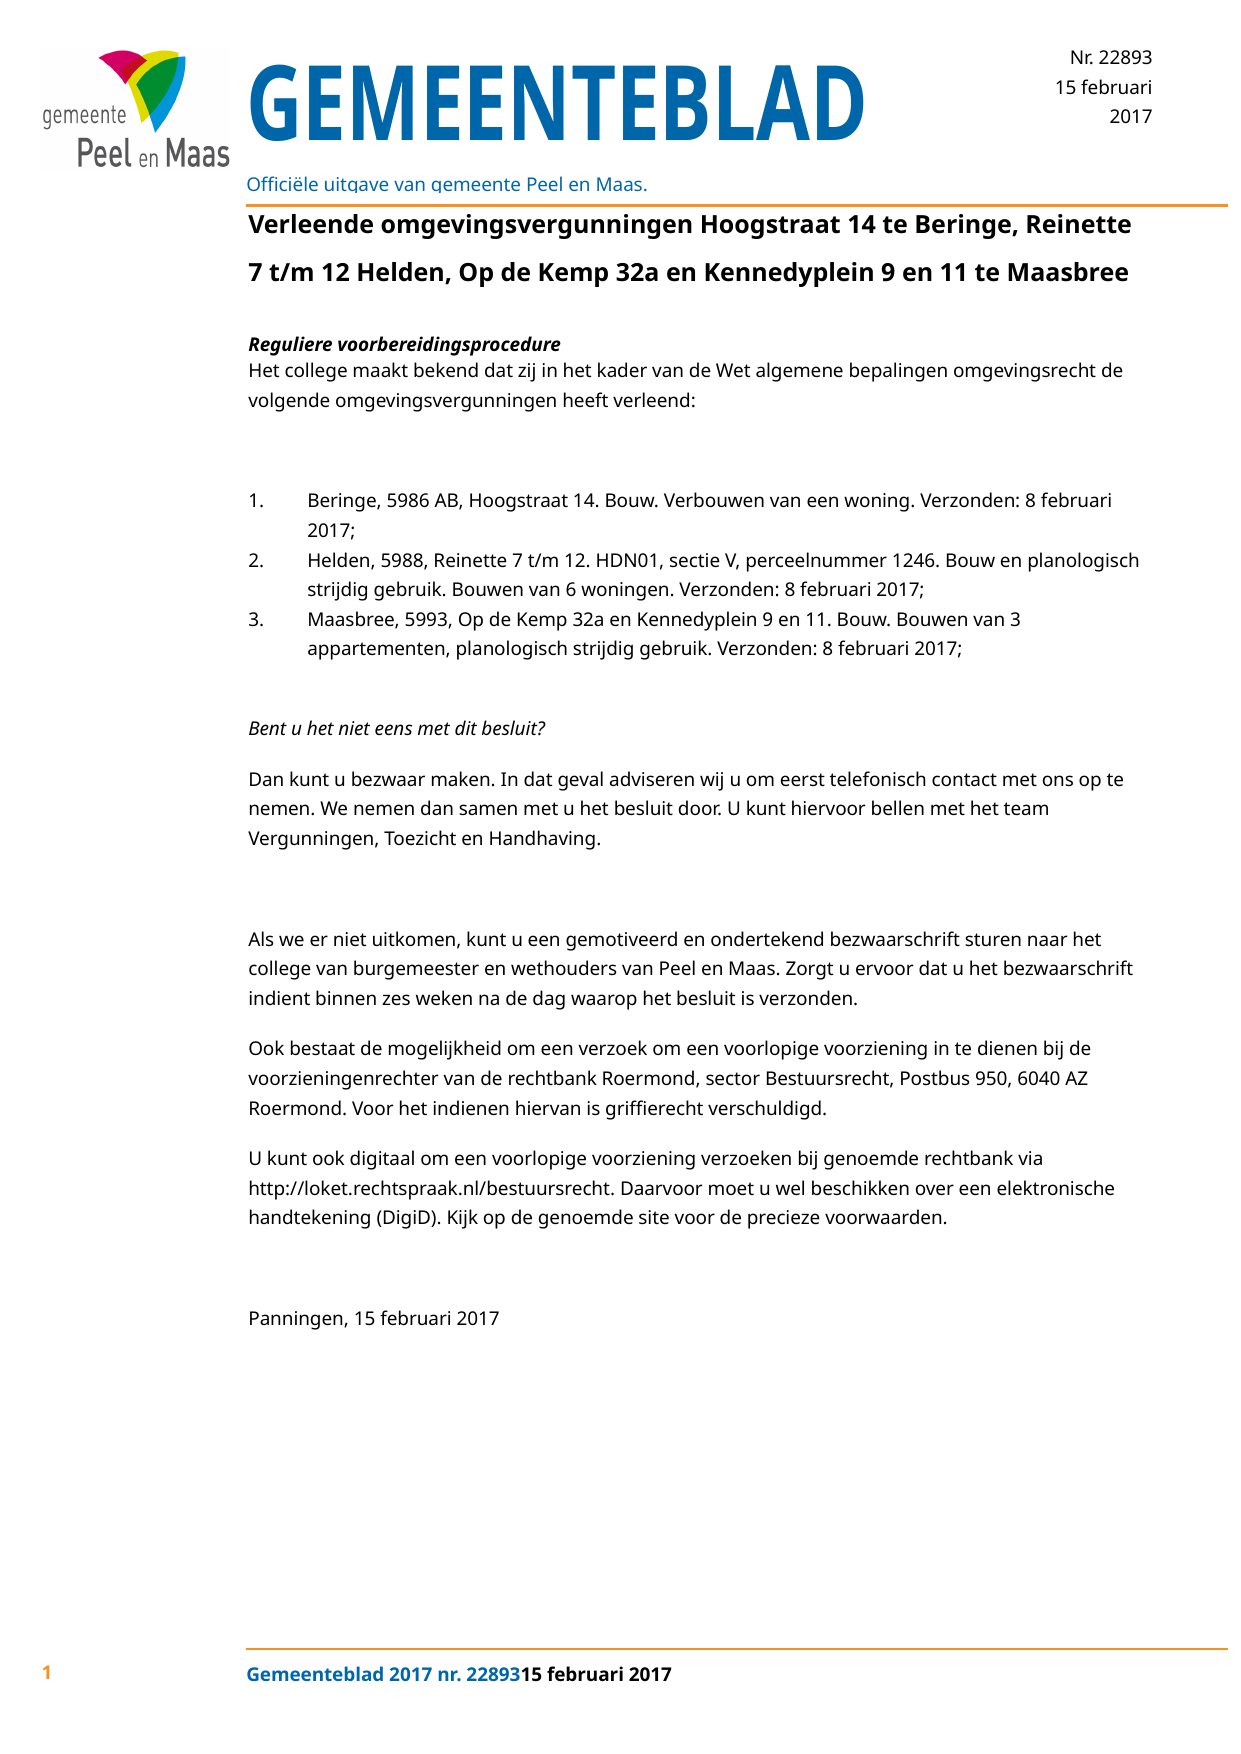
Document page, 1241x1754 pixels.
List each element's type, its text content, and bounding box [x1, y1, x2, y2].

text Panningen, 15 februari 2017 [248, 1305, 1152, 1331]
list Maasbree, 5993, Op de Kemp 32a en Kennedyplein 9 en 11. Bouw. Bouwen van 3 appartementen, planologisch strijdig gebruik. Verzonden: 8 februari 2017; [248, 606, 1152, 661]
text Bent u het niet eens met dit besluit? [248, 716, 1152, 741]
list Beringe, 5986 AB, Hoogstraat 14. Bouw. Verbouwen van een woning. Verzonden: 8 februari 2017; [248, 488, 1152, 543]
text Dan kunt u bezwaar maken. In dat geval adviseren wij u om eerst telefonisch contact met ons op te nemen. We nemen dan samen met u het besluit door. U kunt hiervoor bellen met het team Vergunningen, Toezicht en Handhaving. [248, 766, 1152, 851]
text U kunt ook digitaal om een voorlopige voorziening verzoeken bij genoemde rechtbank via http://loket.rechtspraak.nl/bestuursrecht. Daarvoor moet u wel beschikken over een elektronische handtekening (DigiD). Kijk op de genoemde site voor de precieze voorwaarden. [248, 1145, 1152, 1230]
text Verleende omgevingsvergunningen Hoogstraat 14 te Beringe, Reinette 7 t/m 12 Helden, Op de Kemp 32a en Kennedyplein 9 en 11 te Maasbree [248, 207, 1152, 288]
picture [41, 47, 231, 172]
list Helden, 5988, Reinette 7 t/m 12. HDN01, sectie V, perceelnummer 1246. Bouw en planologisch strijdig gebruik. Bouwen van 6 woningen. Verzonden: 8 februari 2017; [248, 547, 1152, 602]
text Reguliere voorbereidingsprocedure [248, 331, 1152, 357]
text Het college maakt bekend dat zij in het kader van de Wet algemene bepalingen omgevingsrecht de volgende omgevingsvergunningen heeft verleend: [248, 357, 1152, 412]
text Als we er niet uitkomen, kunt u een gemotiveerd en ondertekend bezwaarschrift sturen naar het college van burgemeester en wethouders van Peel en Maas. Zorgt u ervoor dat u het bezwaarschrift indient binnen zes weken na de dag waarop het besluit is verzonden. [248, 926, 1152, 1011]
text Ook bestaat de mogelijkheid om een verzoek om een voorlopige voorziening in te dienen bij de voorzieningenrechter van de rechtbank Roermond, sector Bestuursrecht, Postbus 950, 6040 AZ Roermond. Voor het indienen hiervan is griffierecht verschuldigd. [248, 1036, 1152, 1120]
